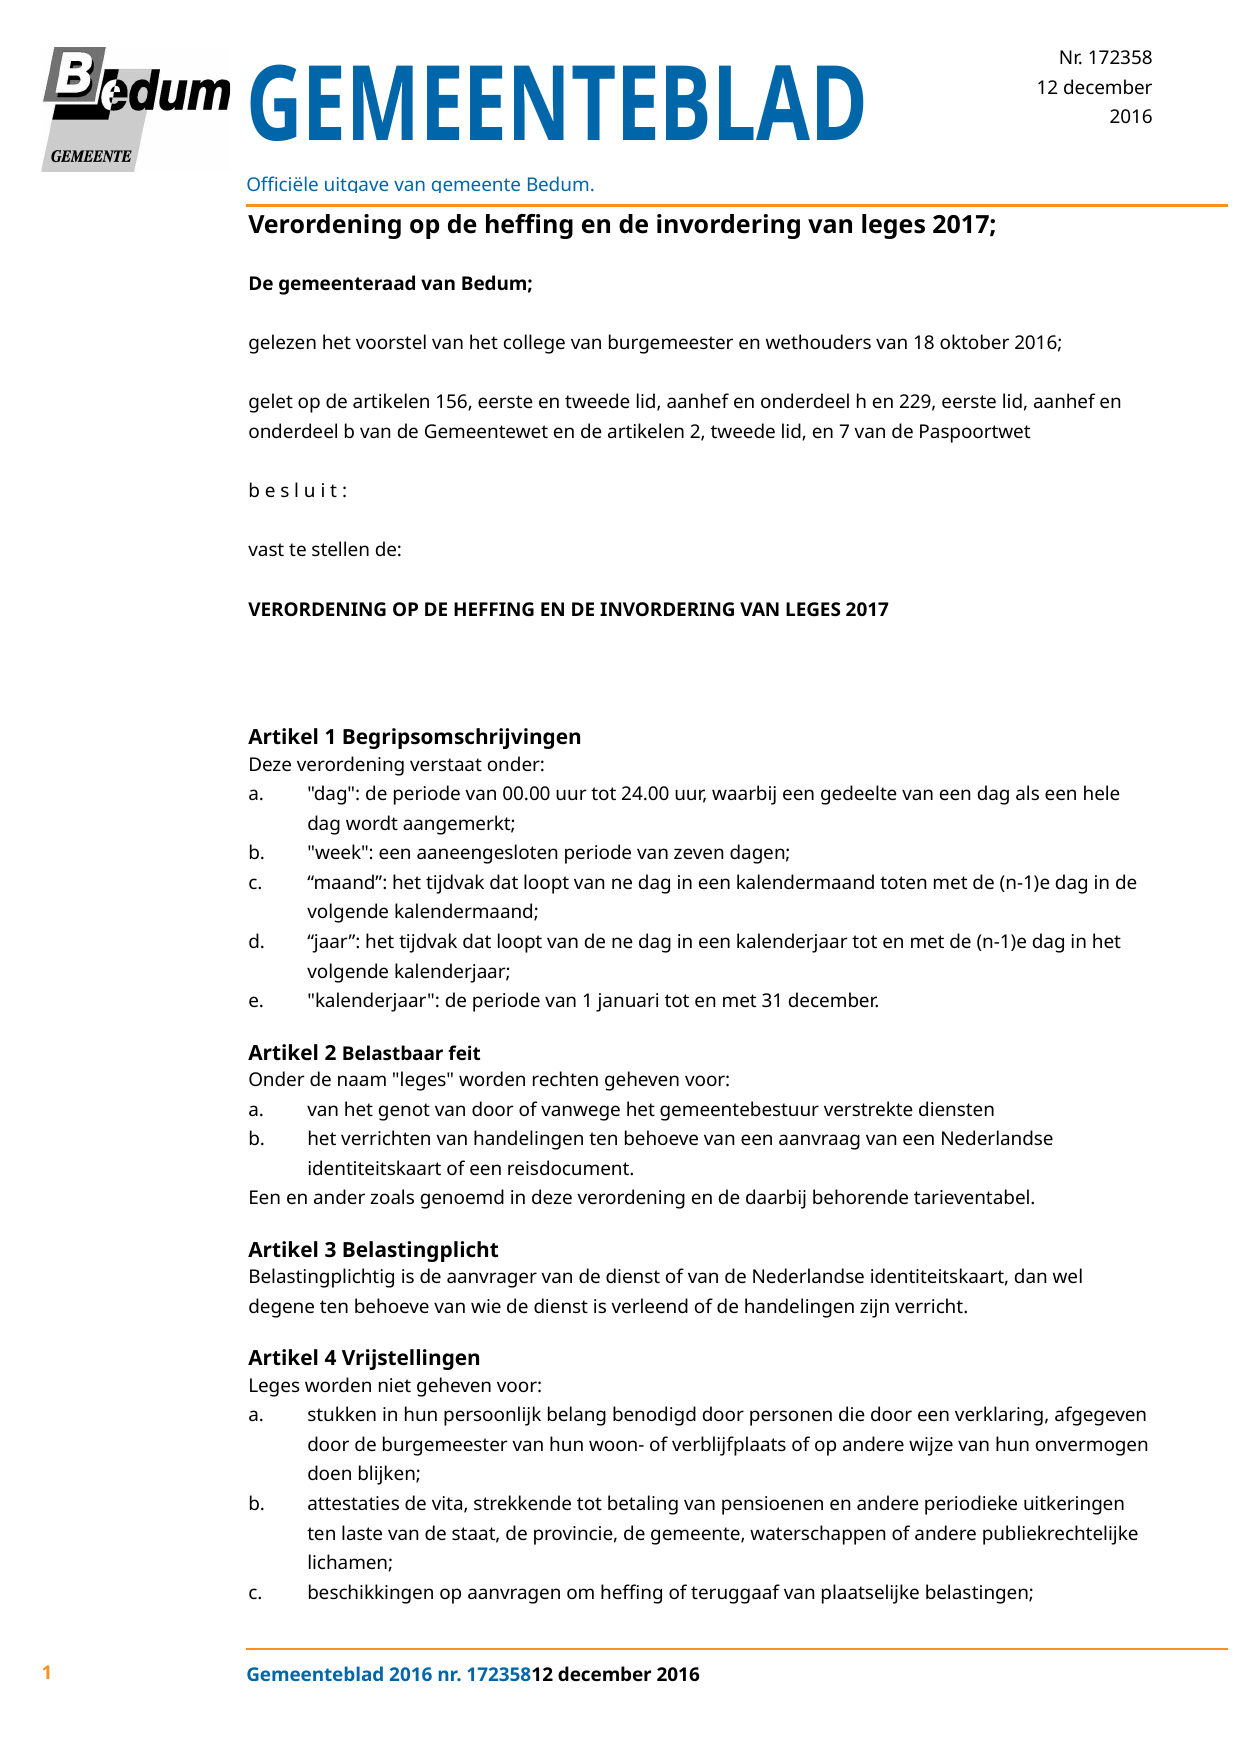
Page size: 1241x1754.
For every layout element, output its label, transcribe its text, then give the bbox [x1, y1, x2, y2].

text gelezen het voorstel van het college van burgemeester en wethouders van 18 oktober 2016; [248, 329, 1152, 355]
list attestaties de vita, strekkende tot betaling van pensioenen en andere periodieke uitkeringen ten laste van de staat, de provincie, de gemeente, waterschappen of andere publiekrechtelijke lichamen; [248, 1490, 1152, 1575]
text VERORDENING OP DE HEFFING EN DE INVORDERING VAN LEGES 2017 [248, 596, 1152, 621]
list “maand”: het tijdvak dat loopt van ne dag in een kalendermaand toten met de (n-1)e dag in de volgende kalendermaand; [248, 869, 1152, 924]
list "kalenderjaar": de periode van 1 januari tot en met 31 december. [248, 987, 1152, 1013]
text Artikel 1 Begripsomschrijvingen [248, 722, 1152, 751]
text vast te stellen de: [248, 537, 1152, 562]
list stukken in hun persoonlijk belang benodigd door personen die door een verklaring, afgegeven door de burgemeester van hun woon- of verblijf­plaats of op andere wijze van hun onvermogen doen blijken; [248, 1401, 1152, 1486]
text Onder de naam "leges" worden rechten geheven voor: [248, 1066, 1152, 1092]
list van het genot van door of vanwege het gemeentebestuur verstrekte diensten [248, 1096, 1152, 1122]
text Belastingplichtig is de aanvrager van de dienst of van de Nederlandse identiteitskaart, dan wel degene ten behoeve van wie de dienst is verleend of de handelingen zijn verricht. [248, 1263, 1152, 1319]
list het verrichten van handelingen ten behoeve van een aanvraag van een Nederlandse identiteitskaart of een reisdocument. [248, 1125, 1152, 1181]
text gelet op de artikelen 156, eerste en tweede lid, aanhef en onderdeel h en 229, eerste lid, aanhef en onderdeel b van de Gemeentewet en de artikelen 2, tweede lid, en 7 van de Paspoortwet [248, 389, 1152, 444]
list beschikkingen op aanvragen om heffing of teruggaaf van plaatselijke belas­tingen; [248, 1579, 1152, 1605]
list “jaar”: het tijdvak dat loopt van de ne dag in een kalenderjaar tot en met de (n-1)e dag in het volgende kalenderjaar; [248, 928, 1152, 983]
text Artikel 4 Vrijstellingen [248, 1343, 1152, 1372]
text Een en ander zoals genoemd in deze verordening en de daarbij behorende tarieventabel. [248, 1184, 1152, 1210]
text Leges worden niet geheven voor: [248, 1372, 1152, 1398]
text b e s l u i t : [248, 477, 1152, 503]
text Artikel 2 Belastbaar feit [248, 1038, 1152, 1066]
picture [41, 47, 231, 172]
text Verordening op de heffing en de invordering van leges 2017; [248, 207, 1152, 241]
list "dag": de periode van 00.00 uur tot 24.00 uur, waarbij een gedeelte van een dag als een hele dag wordt aangemerkt; [248, 780, 1152, 836]
list "week": een aaneengesloten periode van zeven dagen; [248, 839, 1152, 865]
text De gemeenteraad van Bedum; [248, 270, 1152, 296]
text Deze verordening verstaat onder: [248, 751, 1152, 776]
text Artikel 3 Belastingplicht [248, 1235, 1152, 1263]
